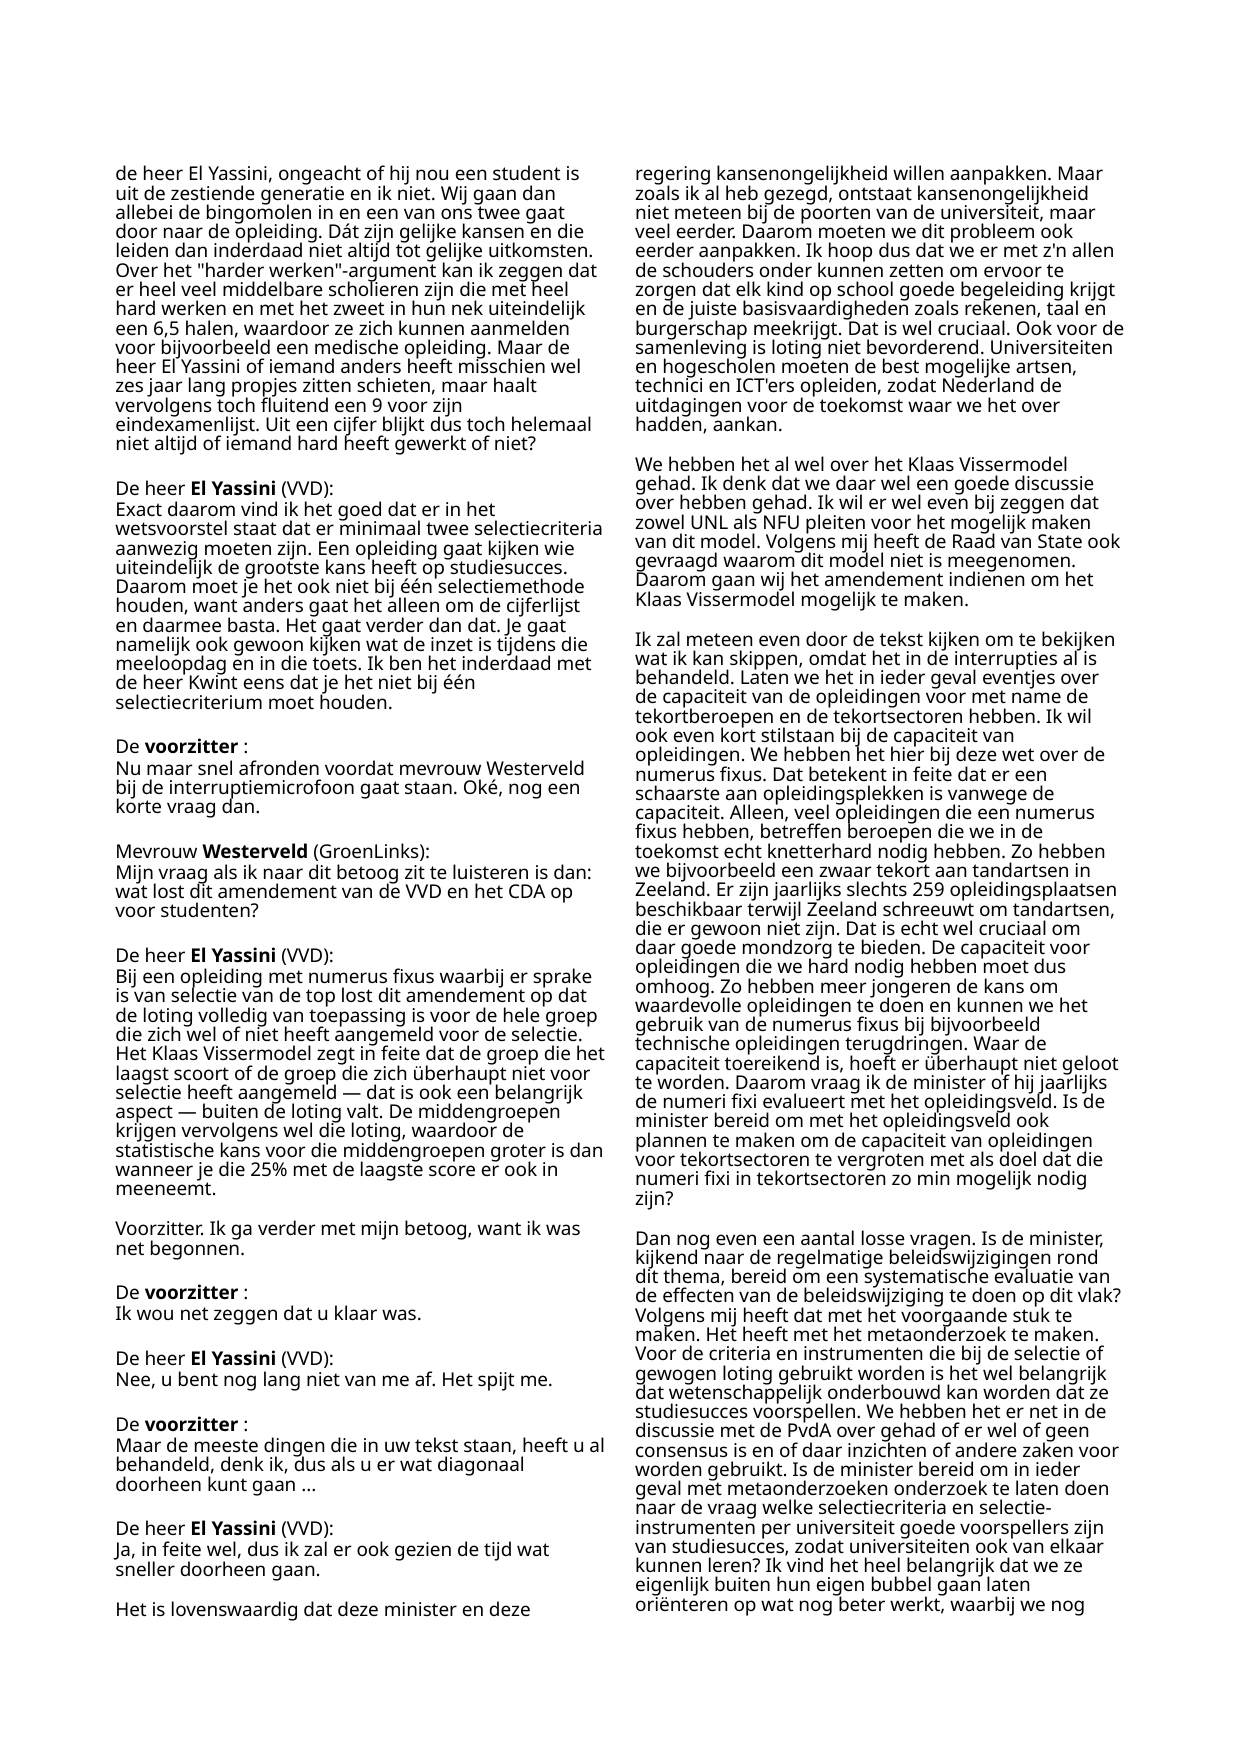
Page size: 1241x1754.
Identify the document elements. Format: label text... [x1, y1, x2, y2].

text Exact daarom vind ik het goed dat er in het wetsvoorstel staat dat er minimaal twee selectiecriteria aanwezig moeten zijn. Een opleiding gaat kijken wie uiteindelijk de grootste kans heeft op studiesucces. Daarom moet je het ook niet bij één selectiemethode houden, want anders gaat het alleen om de cijferlijst en daarmee basta. Het gaat verder dan dat. Je gaat namelijk ook gewoon kijken wat de inzet is tijdens die meeloopdag en in die toets. Ik ben het inderdaad met de heer Kwint eens dat je het niet bij één selectiecriterium moet houden. [115, 501, 605, 713]
text Mevrouw Westerveld (GroenLinks): [115, 838, 605, 864]
text De heer El Yassini (VVD): [115, 475, 605, 501]
text De voorzitter : [115, 1411, 605, 1437]
text De heer El Yassini (VVD): [115, 942, 605, 968]
text Mijn vraag als ik naar dit betoog zit te luisteren is dan: wat lost dit amendement van de VVD en het CDA op voor studenten? [115, 864, 605, 922]
text Ik wou net zeggen dat u klaar was. [115, 1305, 605, 1324]
text Maar de meeste dingen die in uw tekst staan, heeft u al behandeld, denk ik, dus als u er wat diagonaal doorheen kunt gaan ... [115, 1437, 605, 1495]
text De heer El Yassini (VVD): [115, 1516, 605, 1541]
text Voorzitter. Ik ga verder met mijn betoog, want ik was net begonnen. [115, 1220, 605, 1259]
text Ik zal meteen even door de tekst kijken om te bekijken wat ik kan skippen, omdat het in de interrupties al is behandeld. Laten we het in ieder geval eventjes over de capaciteit van de opleidingen voor met name de tekortberoepen en de tekortsectoren hebben. Ik wil ook even kort stilstaan bij de capaciteit van opleidingen. We hebben het hier bij deze wet over de numerus fixus. Dat betekent in feite dat er een schaarste aan opleidingsplekken is vanwege de capaciteit. Alleen, veel opleidingen die een numerus fixus hebben, betreffen beroepen die we in de toekomst echt knetterhard nodig hebben. Zo hebben we bijvoorbeeld een zwaar tekort aan tandartsen in Zeeland. Er zijn jaarlijks slechts 259 opleidingsplaatsen beschikbaar terwijl Zeeland schreeuwt om tandartsen, die er gewoon niet zijn. Dat is echt wel cruciaal om daar goede mondzorg te bieden. De capaciteit voor opleidingen die we hard nodig hebben moet dus omhoog. Zo hebben meer jongeren de kans om waardevolle opleidingen te doen en kunnen we het gebruik van de numerus fixus bij bijvoorbeeld technische opleidingen terugdringen. Waar de capaciteit toereikend is, hoeft er überhaupt niet geloot te worden. Daarom vraag ik de minister of hij jaarlijks de numeri fixi evalueert met het opleidingsveld. Is de minister bereid om met het opleidingsveld ook plannen te maken om de capaciteit van opleidingen voor tekortsectoren te vergroten met als doel dat die numeri fixi in tekortsectoren zo min mogelijk nodig zijn? [635, 631, 1125, 1209]
text Het is lovenswaardig dat deze minister en deze [115, 1601, 605, 1620]
text de heer El Yassini, ongeacht of hij nou een student is uit de zestiende generatie en ik niet. Wij gaan dan allebei de bingomolen in en een van ons twee gaat door naar de opleiding. Dát zijn gelijke kansen en die leiden dan inderdaad niet altijd tot gelijke uitkomsten. Over het "harder werken"-argument kan ik zeggen dat er heel veel middelbare scholieren zijn die met heel hard werken en met het zweet in hun nek uiteindelijk een 6,5 halen, waardoor ze zich kunnen aanmelden voor bijvoorbeeld een medische opleiding. Maar de heer El Yassini of iemand anders heeft misschien wel zes jaar lang propjes zitten schieten, maar haalt vervolgens toch fluitend een 9 voor zijn eindexamenlijst. Uit een cijfer blijkt dus toch helemaal niet altijd of iemand hard heeft gewerkt of niet? [115, 165, 605, 454]
text De voorzitter : [115, 1279, 605, 1305]
text De heer El Yassini (VVD): [115, 1345, 605, 1371]
text Dan nog even een aantal losse vragen. Is de minister, kijkend naar de regelmatige beleidswijzigingen rond dit thema, bereid om een systematische evaluatie van de effecten van de beleidswijziging te doen op dit vlak? Volgens mij heeft dat met het voorgaande stuk te maken. Het heeft met het metaonderzoek te maken. Voor de criteria en instrumenten die bij de selectie of gewogen loting gebruikt worden is het wel belangrijk dat wetenschappelijk onderbouwd kan worden dat ze studiesucces voorspellen. We hebben het er net in de discussie met de PvdA over gehad of er wel of geen consensus is en of daar inzichten of andere zaken voor worden gebruikt. Is de minister bereid om in ieder geval met metaonderzoeken onderzoek te laten doen naar de vraag welke selectiecriteria en selectie-instrumenten per universiteit goede voorspellers zijn van studiesucces, zodat universiteiten ook van elkaar kunnen leren? Ik vind het heel belangrijk dat we ze eigenlijk buiten hun eigen bubbel gaan laten oriënteren op wat nog beter werkt, waarbij we nog [635, 1229, 1125, 1615]
text We hebben het al wel over het Klaas Vissermodel gehad. Ik denk dat we daar wel een goede discussie over hebben gehad. Ik wil er wel even bij zeggen dat zowel UNL als NFU pleiten voor het mogelijk maken van dit model. Volgens mij heeft de Raad van State ook gevraagd waarom dit model niet is meegenomen. Daarom gaan wij het amendement indienen om het Klaas Vissermodel mogelijk te maken. [635, 456, 1125, 610]
text Ja, in feite wel, dus ik zal er ook gezien de tijd wat sneller doorheen gaan. [115, 1541, 605, 1580]
text Bij een opleiding met numerus fixus waarbij er sprake is van selectie van de top lost dit amendement op dat de loting volledig van toepassing is voor de hele groep die zich wel of niet heeft aangemeld voor de selectie. Het Klaas Vissermodel zegt in feite dat de groep die het laagst scoort of de groep die zich überhaupt niet voor selectie heeft aangemeld — dat is ook een belangrijk aspect — buiten de loting valt. De middengroepen krijgen vervolgens wel die loting, waardoor de statistische kans voor die middengroepen groter is dan wanneer je die 25% met de laagste score er ook in meeneemt. [115, 968, 605, 1199]
text De voorzitter : [115, 734, 605, 759]
text regering kansenongelijkheid willen aanpakken. Maar zoals ik al heb gezegd, ontstaat kansenongelijkheid niet meteen bij de poorten van de universiteit, maar veel eerder. Daarom moeten we dit probleem ook eerder aanpakken. Ik hoop dus dat we er met z'n allen de schouders onder kunnen zetten om ervoor te zorgen dat elk kind op school goede begeleiding krijgt en de juiste basisvaardigheden zoals rekenen, taal en burgerschap meekrijgt. Dat is wel cruciaal. Ook voor de samenleving is loting niet bevorderend. Universiteiten en hogescholen moeten de best mogelijke artsen, technici en ICT'ers opleiden, zodat Nederland de uitdagingen voor de toekomst waar we het over hadden, aankan. [635, 165, 1125, 435]
text Nu maar snel afronden voordat mevrouw Westerveld bij de interruptiemicrofoon gaat staan. Oké, nog een korte vraag dan. [115, 759, 605, 817]
text Nee, u bent nog lang niet van me af. Het spijt me. [115, 1371, 605, 1390]
